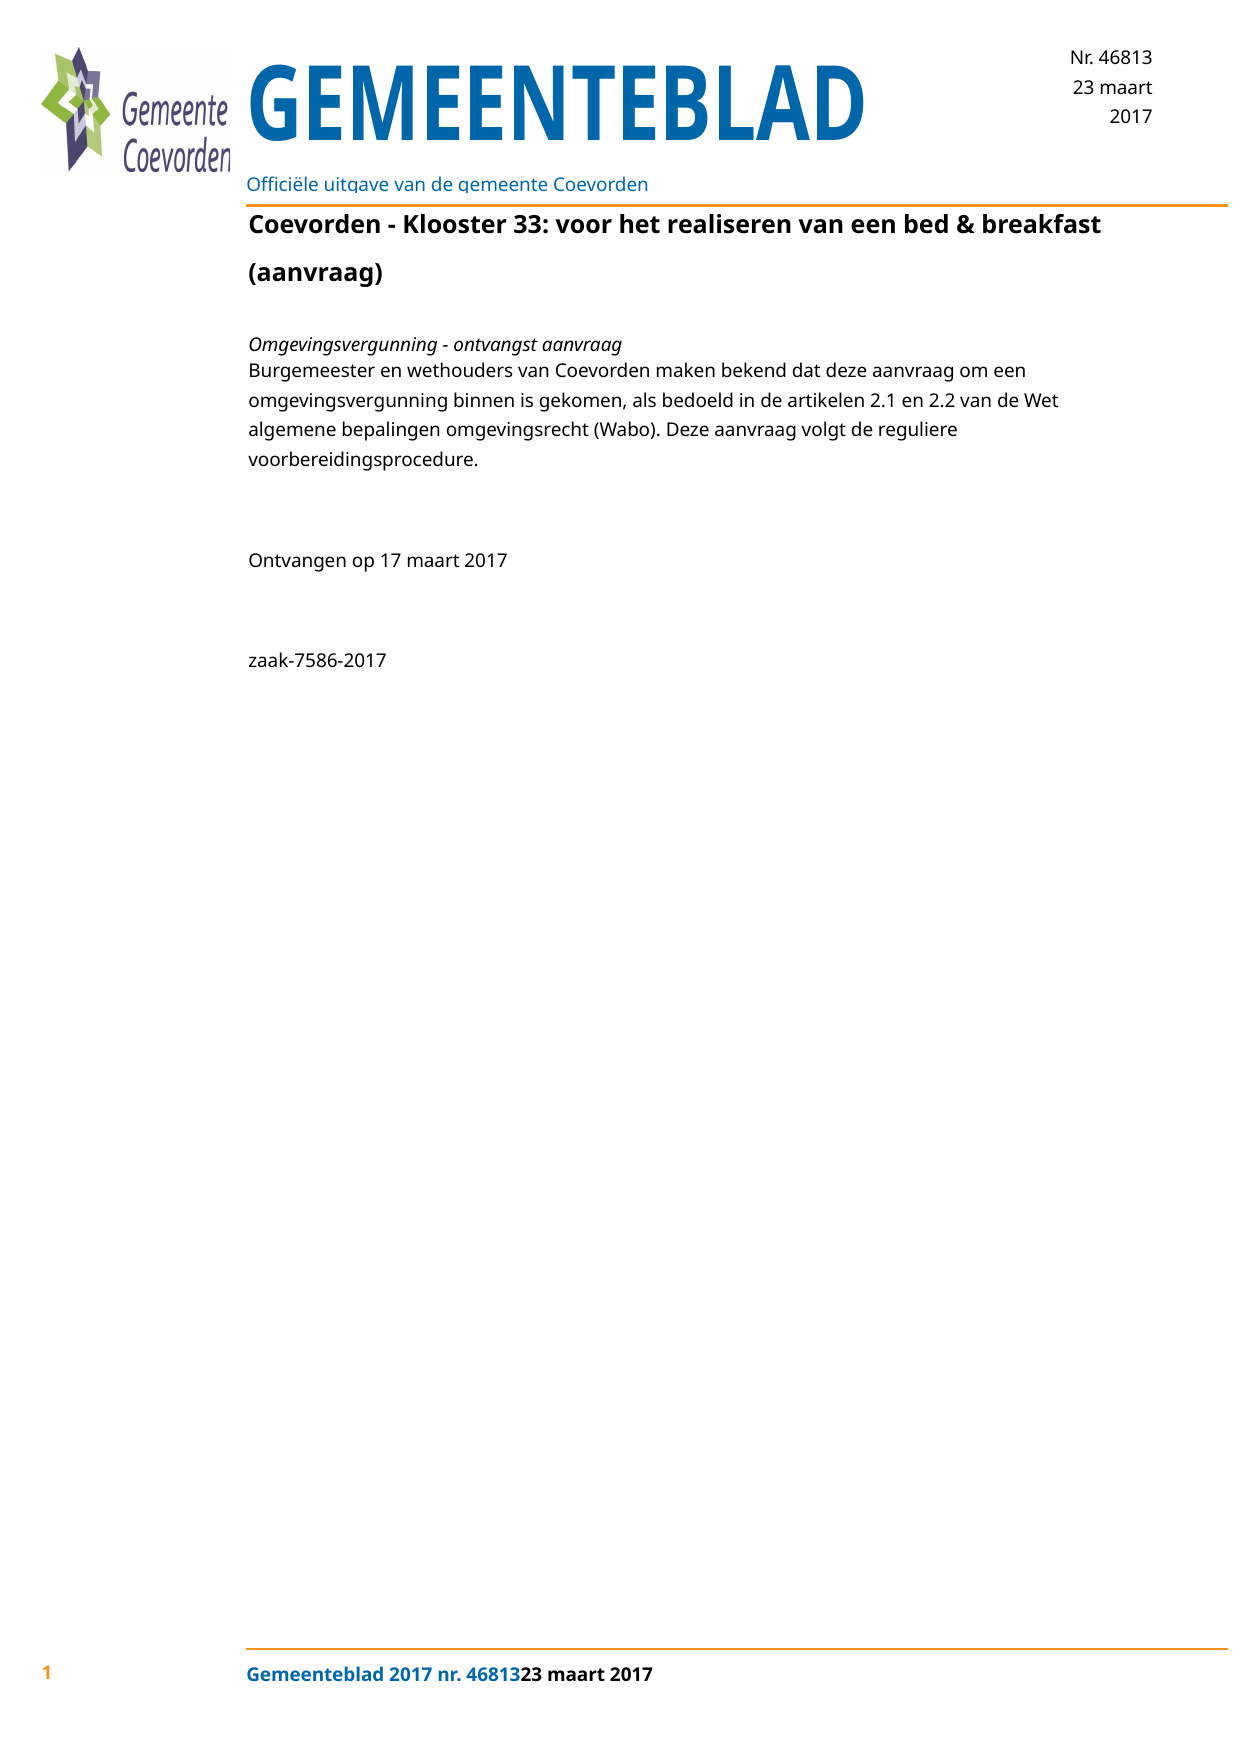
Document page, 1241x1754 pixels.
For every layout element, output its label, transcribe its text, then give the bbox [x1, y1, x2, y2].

text Coevorden - Klooster 33: voor het realiseren van een bed & breakfast (aanvraag) [248, 207, 1152, 288]
text Burgemeester en wethouders van Coevorden maken bekend dat deze aanvraag om een omgevingsvergunning binnen is gekomen, als bedoeld in de artikelen 2.1 en 2.2 van de Wet algemene bepalingen omgevingsrecht (Wabo). Deze aanvraag volgt de reguliere voorbereidingsprocedure. [248, 357, 1152, 472]
picture [41, 47, 231, 172]
text Ontvangen op 17 maart 2017 [248, 547, 1152, 572]
text zaak-7586-2017 [248, 648, 1152, 673]
text Omgevingsvergunning - ontvangst aanvraag [248, 331, 1152, 357]
